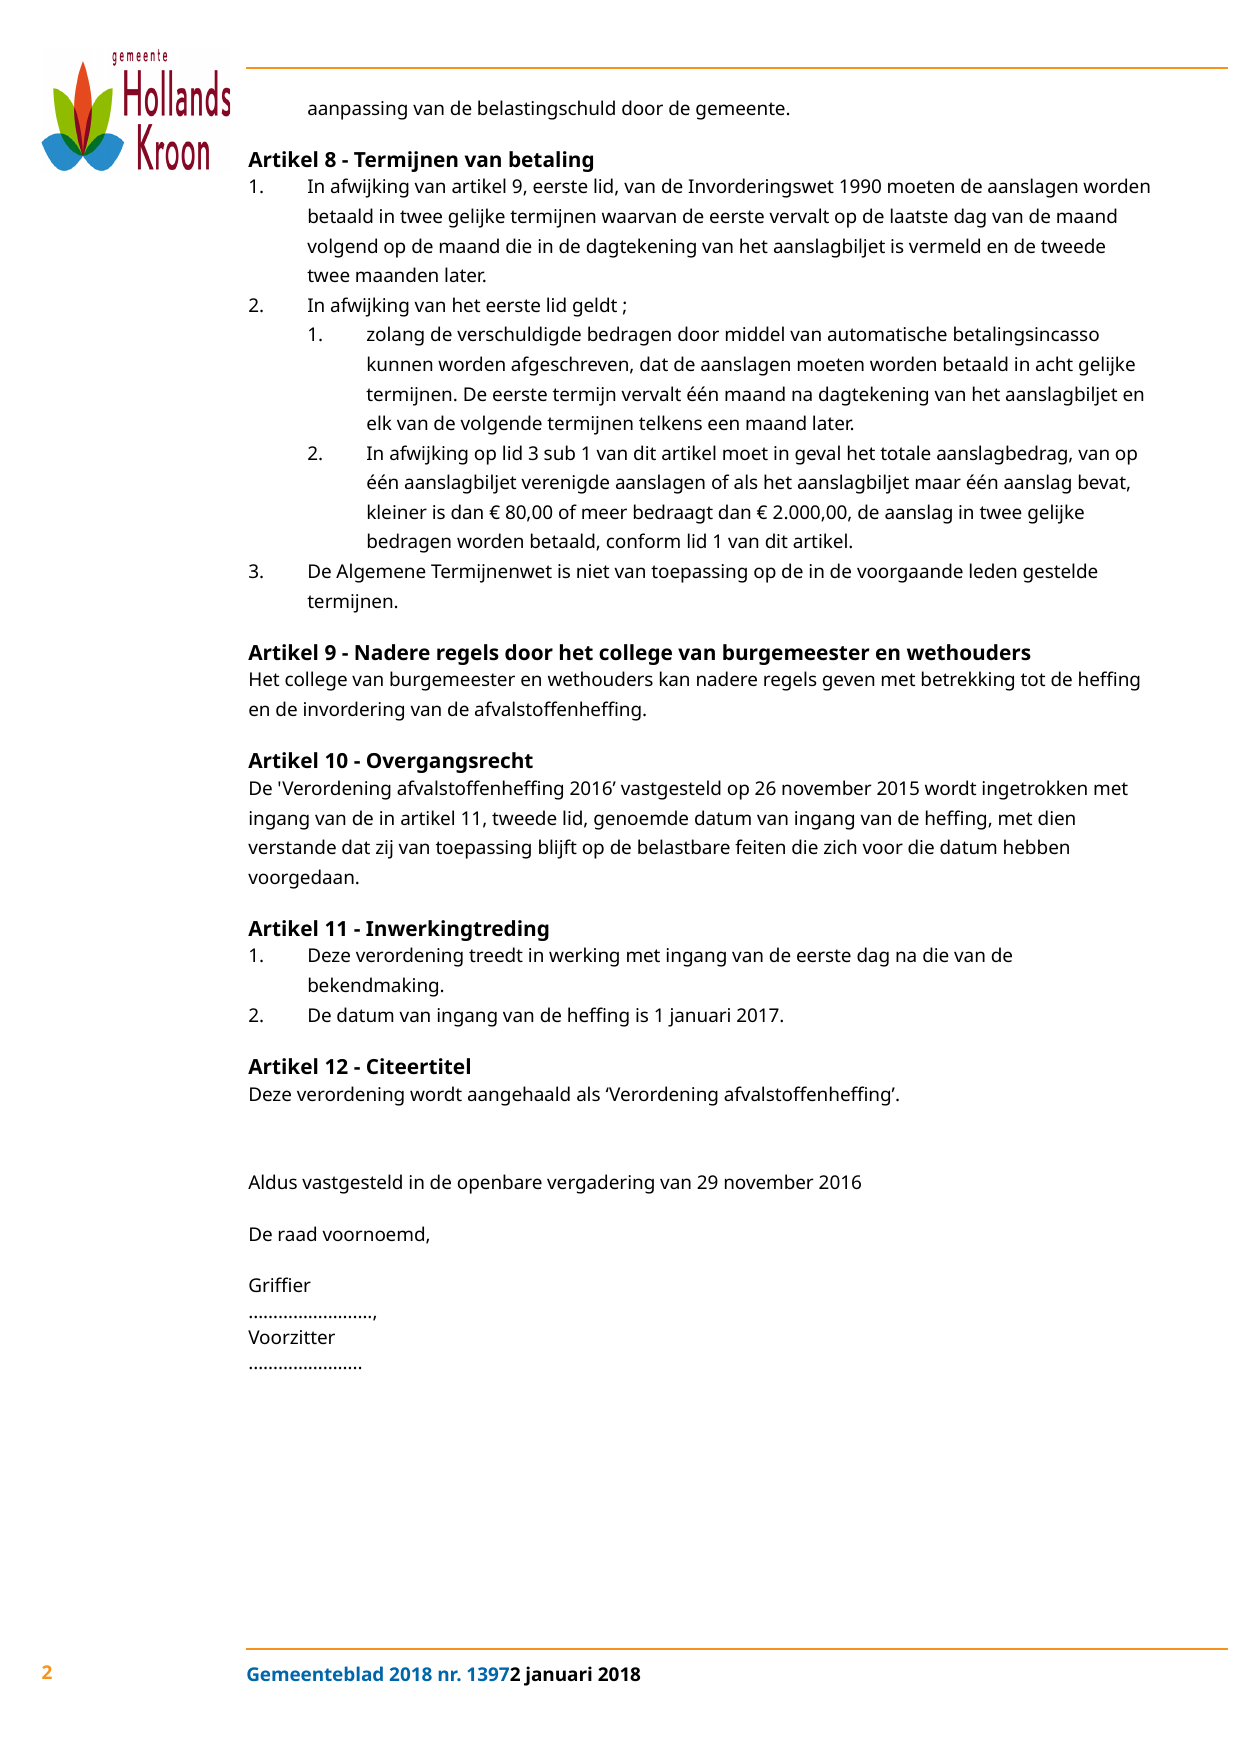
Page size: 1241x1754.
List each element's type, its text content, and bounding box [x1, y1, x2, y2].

text Het college van burgemeester en wethouders kan nadere regels geven met betrekking tot de heffing en de invordering van de afvalstoffenheffing. [248, 667, 1152, 722]
list De datum van ingang van de heffing is 1 januari 2017. [248, 1002, 1152, 1028]
text Artikel 8 - Termijnen van betaling [248, 145, 1152, 174]
text Artikel 11 - Inwerkingtreding [248, 914, 1152, 943]
list In afwijking van het eerste lid geldt ; [248, 292, 1152, 318]
list In afwijking op lid 3 sub 1 van dit artikel moet in geval het totale aanslagbedrag, van op één aanslagbiljet verenigde aanslagen of als het aanslagbiljet maar één aanslag bevat, kleiner is dan € 80,00 of meer bedraagt dan € 2.000,00, de aanslag in twee gelijke bedragen worden betaald, conform lid 1 van dit artikel. [307, 440, 1152, 554]
list Deze verordening treedt in werking met ingang van de eerste dag na die van de bekendmaking. [248, 943, 1152, 998]
list De Algemene Termijnenwet is niet van toepassing op de in de voorgaande leden gestelde termijnen. [248, 558, 1152, 613]
text ………………….. [248, 1349, 1152, 1375]
text Deze verordening wordt aangehaald als ‘Verordening afvalstoffenheffing’. [248, 1081, 1152, 1106]
list zolang de verschuldigde bedragen door middel van automatische betalingsincasso kunnen worden afgeschreven, dat de aanslagen moeten worden betaald in acht gelijke termijnen. De eerste termijn vervalt één maand na dagtekening van het aanslagbiljet en elk van de volgende termijnen telkens een maand later. [307, 322, 1152, 436]
text Artikel 9 - Nadere regels door het college van burgemeester en wethouders [248, 638, 1152, 667]
text ……………………., [248, 1298, 1152, 1324]
text Artikel 12 - Citeertitel [248, 1052, 1152, 1081]
text Griffier [248, 1272, 1152, 1298]
text Aldus vastgesteld in de openbare vergadering van 29 november 2016 [248, 1169, 1152, 1195]
picture [41, 47, 231, 172]
list In afwijking van artikel 9, eerste lid, van de Invorderingswet 1990 moeten de aanslagen worden betaald in twee gelijke termijnen waarvan de eerste vervalt op de laatste dag van de maand volgend op de maand die in de dagtekening van het aanslagbiljet is vermeld en de tweede twee maanden later. [248, 174, 1152, 288]
text Voorzitter [248, 1324, 1152, 1349]
list aanpassing van de belastingschuld door de gemeente. [248, 95, 1152, 121]
text Artikel 10 - Overgangsrecht [248, 747, 1152, 775]
text De raad voornoemd, [248, 1221, 1152, 1247]
text De 'Verordening afvalstoffenheffing 2016’ vastgesteld op 26 november 2015 wordt ingetrokken met ingang van de in artikel 11, tweede lid, genoemde datum van ingang van de heffing, met dien verstande dat zij van toepassing blijft op de belastbare feiten die zich voor die datum hebben voorgedaan. [248, 775, 1152, 889]
